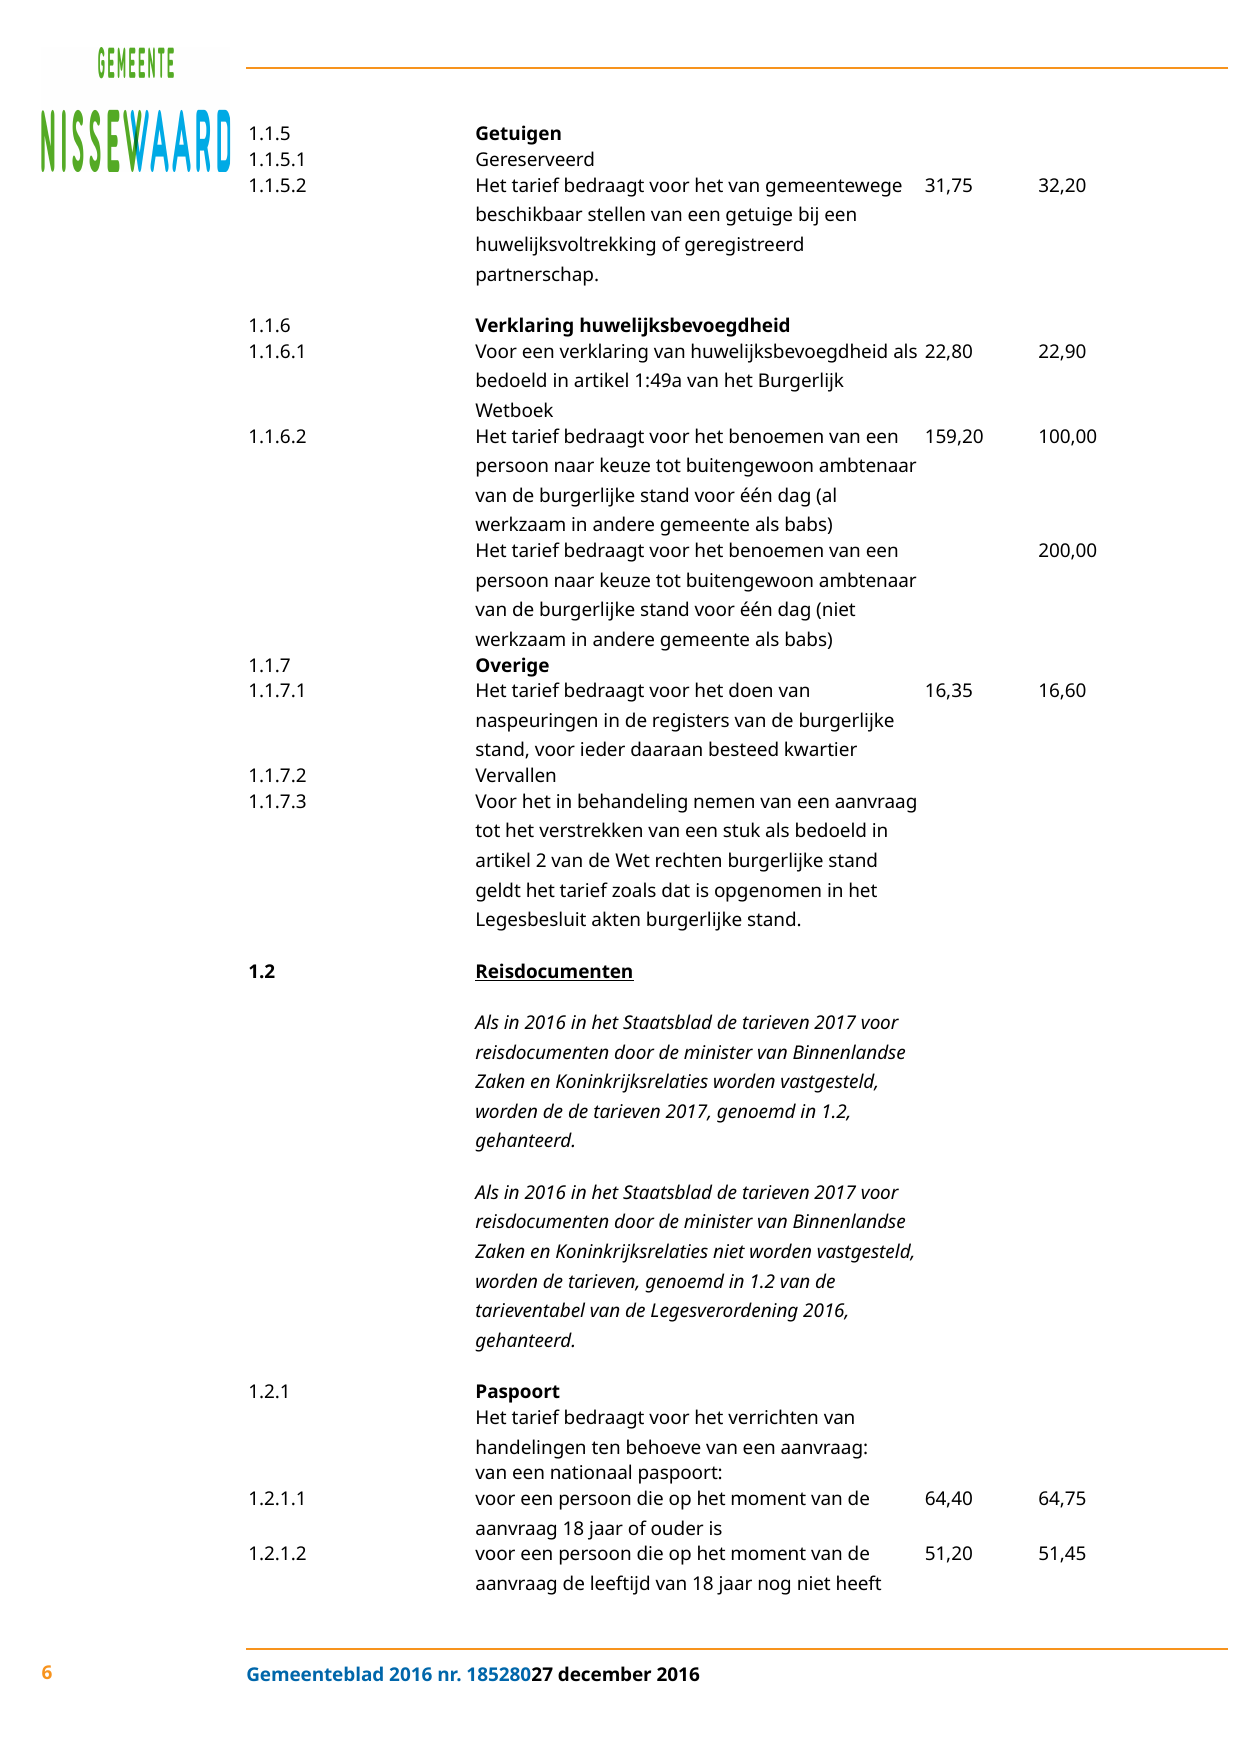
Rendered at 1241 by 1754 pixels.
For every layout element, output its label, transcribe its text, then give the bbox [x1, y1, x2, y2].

table_cell 1.2 [248, 958, 362, 984]
table_cell [362, 652, 475, 677]
table_cell 1.1.5.2 [248, 172, 362, 286]
table_cell [362, 1154, 475, 1179]
table_cell Overige [475, 652, 924, 677]
table_cell [362, 788, 475, 932]
table_cell [925, 652, 1038, 677]
table_cell [362, 172, 475, 286]
table_cell [248, 1353, 362, 1378]
table_cell [925, 1404, 1038, 1459]
table_cell [248, 1179, 362, 1353]
table_cell [475, 984, 924, 1009]
table_cell [362, 537, 475, 652]
table_cell [362, 1460, 475, 1485]
table_cell 22,80 [925, 338, 1038, 423]
table_cell Reisdocumenten [475, 958, 924, 984]
picture [41, 47, 231, 172]
table_cell [475, 95, 924, 121]
table_cell [925, 1353, 1038, 1378]
table_cell [248, 1460, 362, 1485]
table_cell 1.1.7 [248, 652, 362, 677]
table_cell [1038, 984, 1152, 1009]
table_cell 1.1.5.1 [248, 146, 362, 172]
table_cell [248, 932, 362, 958]
table_cell 64,40 [925, 1485, 1038, 1541]
table_cell 1.1.6.2 [248, 423, 362, 537]
table_cell 32,20 [1038, 172, 1152, 286]
table_cell [1038, 121, 1152, 146]
table_cell Het tarief bedraagt voor het verrichten van handelingen ten behoeve van een aanvraag: [475, 1404, 924, 1459]
table_cell 51,20 [925, 1541, 1038, 1596]
table_cell [925, 286, 1038, 312]
picture [176, 157, 187, 172]
table_cell Als in 2016 in het Staatsblad de tarieven 2017 voor reisdocumenten door de minister van Binnenlandse Zaken en Koninkrijksrelaties niet worden vastgesteld, worden de tarieven, genoemd in 1.2 van de tarieventabel van de Legesverordening 2016, gehanteerd. [475, 1179, 924, 1353]
table_cell Als in 2016 in het Staatsblad de tarieven 2017 voor reisdocumenten door de minister van Binnenlandse Zaken en Koninkrijksrelaties worden vastgesteld, worden de de tarieven 2017, genoemd in 1.2, gehanteerd. [475, 1009, 924, 1153]
table_cell [1038, 146, 1152, 172]
table_cell Vervallen [475, 763, 924, 788]
table_cell [925, 537, 1038, 652]
table_cell [362, 423, 475, 537]
table_cell [475, 1353, 924, 1378]
table_cell 16,60 [1038, 678, 1152, 762]
table_cell [362, 1009, 475, 1153]
table_cell 1.1.7.2 [248, 763, 362, 788]
table_cell 1.1.7.3 [248, 788, 362, 932]
table_cell [925, 1009, 1038, 1153]
table_cell Voor het in behandeling nemen van een aanvraag tot het verstrekken van een stuk als bedoeld in artikel 2 van de Wet rechten burgerlijke stand geldt het tarief zoals dat is opgenomen in het Legesbesluit akten burgerlijke stand. [475, 788, 924, 932]
table_cell [362, 1379, 475, 1404]
table_cell [1038, 1404, 1152, 1459]
table_cell [248, 1404, 362, 1459]
table_cell [1038, 1179, 1152, 1353]
table_cell 200,00 [1038, 537, 1152, 652]
table_cell [362, 146, 475, 172]
table_cell [1038, 95, 1152, 121]
table_cell [1038, 1353, 1152, 1378]
table_cell [362, 95, 475, 121]
table_cell 1.1.6.1 [248, 338, 362, 423]
picture [154, 157, 165, 172]
table_cell [925, 1379, 1038, 1404]
table_cell 1.1.7.1 [248, 678, 362, 762]
table_cell [362, 312, 475, 338]
table_cell [925, 788, 1038, 932]
table_cell [248, 984, 362, 1009]
table_cell [362, 1404, 475, 1459]
table_cell Gereserveerd [475, 146, 924, 172]
table_cell [248, 1154, 362, 1179]
table_cell Het tarief bedraagt voor het doen van naspeuringen in de registers van de burgerlijke stand, voor ieder daaraan besteed kwartier [475, 678, 924, 762]
table_cell 1.2.1.2 [248, 1541, 362, 1596]
table_cell [925, 958, 1038, 984]
table_cell [925, 1179, 1038, 1353]
table_cell [362, 1179, 475, 1353]
table_cell [362, 1353, 475, 1378]
table_cell [362, 678, 475, 762]
table_cell Het tarief bedraagt voor het benoemen van een persoon naar keuze tot buitengewoon ambtenaar van de burgerlijke stand voor één dag (niet werkzaam in andere gemeente als babs) [475, 537, 924, 652]
table_cell [1038, 1379, 1152, 1404]
table_cell [925, 1154, 1038, 1179]
table_cell [925, 763, 1038, 788]
table_cell Paspoort [475, 1379, 924, 1404]
table_cell [362, 958, 475, 984]
table_cell 1.2.1 [248, 1379, 362, 1404]
table_cell [925, 312, 1038, 338]
table_cell 31,75 [925, 172, 1038, 286]
table_cell voor een persoon die op het moment van de aanvraag 18 jaar of ouder is [475, 1485, 924, 1541]
table_cell voor een persoon die op het moment van de aanvraag de leeftijd van 18 jaar nog niet heeft [475, 1541, 924, 1596]
table_cell [475, 932, 924, 958]
table_cell [925, 984, 1038, 1009]
table_cell 100,00 [1038, 423, 1152, 537]
table_cell [248, 537, 362, 652]
table_cell [362, 932, 475, 958]
table_cell 159,20 [925, 423, 1038, 537]
table_cell Het tarief bedraagt voor het van gemeentewege beschikbaar stellen van een getuige bij een huwelijksvoltrekking of geregistreerd partnerschap. [475, 172, 924, 286]
table_cell 22,90 [1038, 338, 1152, 423]
table_cell [1038, 932, 1152, 958]
picture [201, 122, 206, 138]
table_cell [1038, 1154, 1152, 1179]
table_cell [248, 95, 362, 121]
picture [222, 122, 227, 160]
table_cell [1038, 1460, 1152, 1485]
table_cell [362, 984, 475, 1009]
table_cell [248, 1009, 362, 1153]
table_cell [1038, 788, 1152, 932]
table_cell Voor een verklaring van huwelijksbevoegdheid als bedoeld in artikel 1:49a van het Burgerlijk Wetboek [475, 338, 924, 423]
table_cell [925, 121, 1038, 146]
table_cell 1.1.6 [248, 312, 362, 338]
table_cell 51,45 [1038, 1541, 1152, 1596]
table_cell 64,75 [1038, 1485, 1152, 1541]
table_cell 16,35 [925, 678, 1038, 762]
table_cell [1038, 286, 1152, 312]
table_cell Getuigen [475, 121, 924, 146]
table_cell [362, 763, 475, 788]
table_cell 1.2.1.1 [248, 1485, 362, 1541]
table_cell [925, 146, 1038, 172]
picture [200, 151, 206, 172]
table_cell [1038, 312, 1152, 338]
table_cell [475, 286, 924, 312]
table_cell [362, 286, 475, 312]
table_cell 1.1.5 [248, 121, 362, 146]
table_cell [362, 338, 475, 423]
table_cell Het tarief bedraagt voor het benoemen van een persoon naar keuze tot buitengewoon ambtenaar van de burgerlijke stand voor één dag (al werkzaam in andere gemeente als babs) [475, 423, 924, 537]
table_cell [362, 1485, 475, 1541]
table_cell [362, 1541, 475, 1596]
table_cell [248, 286, 362, 312]
table_cell [475, 1154, 924, 1179]
table_cell [1038, 763, 1152, 788]
table_cell Verklaring huwelijksbevoegdheid [475, 312, 924, 338]
table_cell [925, 95, 1038, 121]
table_cell [362, 121, 475, 146]
table_cell van een nationaal paspoort: [475, 1460, 924, 1485]
table_cell [925, 1460, 1038, 1485]
table_cell [1038, 958, 1152, 984]
table_cell [925, 932, 1038, 958]
table_cell [1038, 1009, 1152, 1153]
table_cell [1038, 652, 1152, 677]
